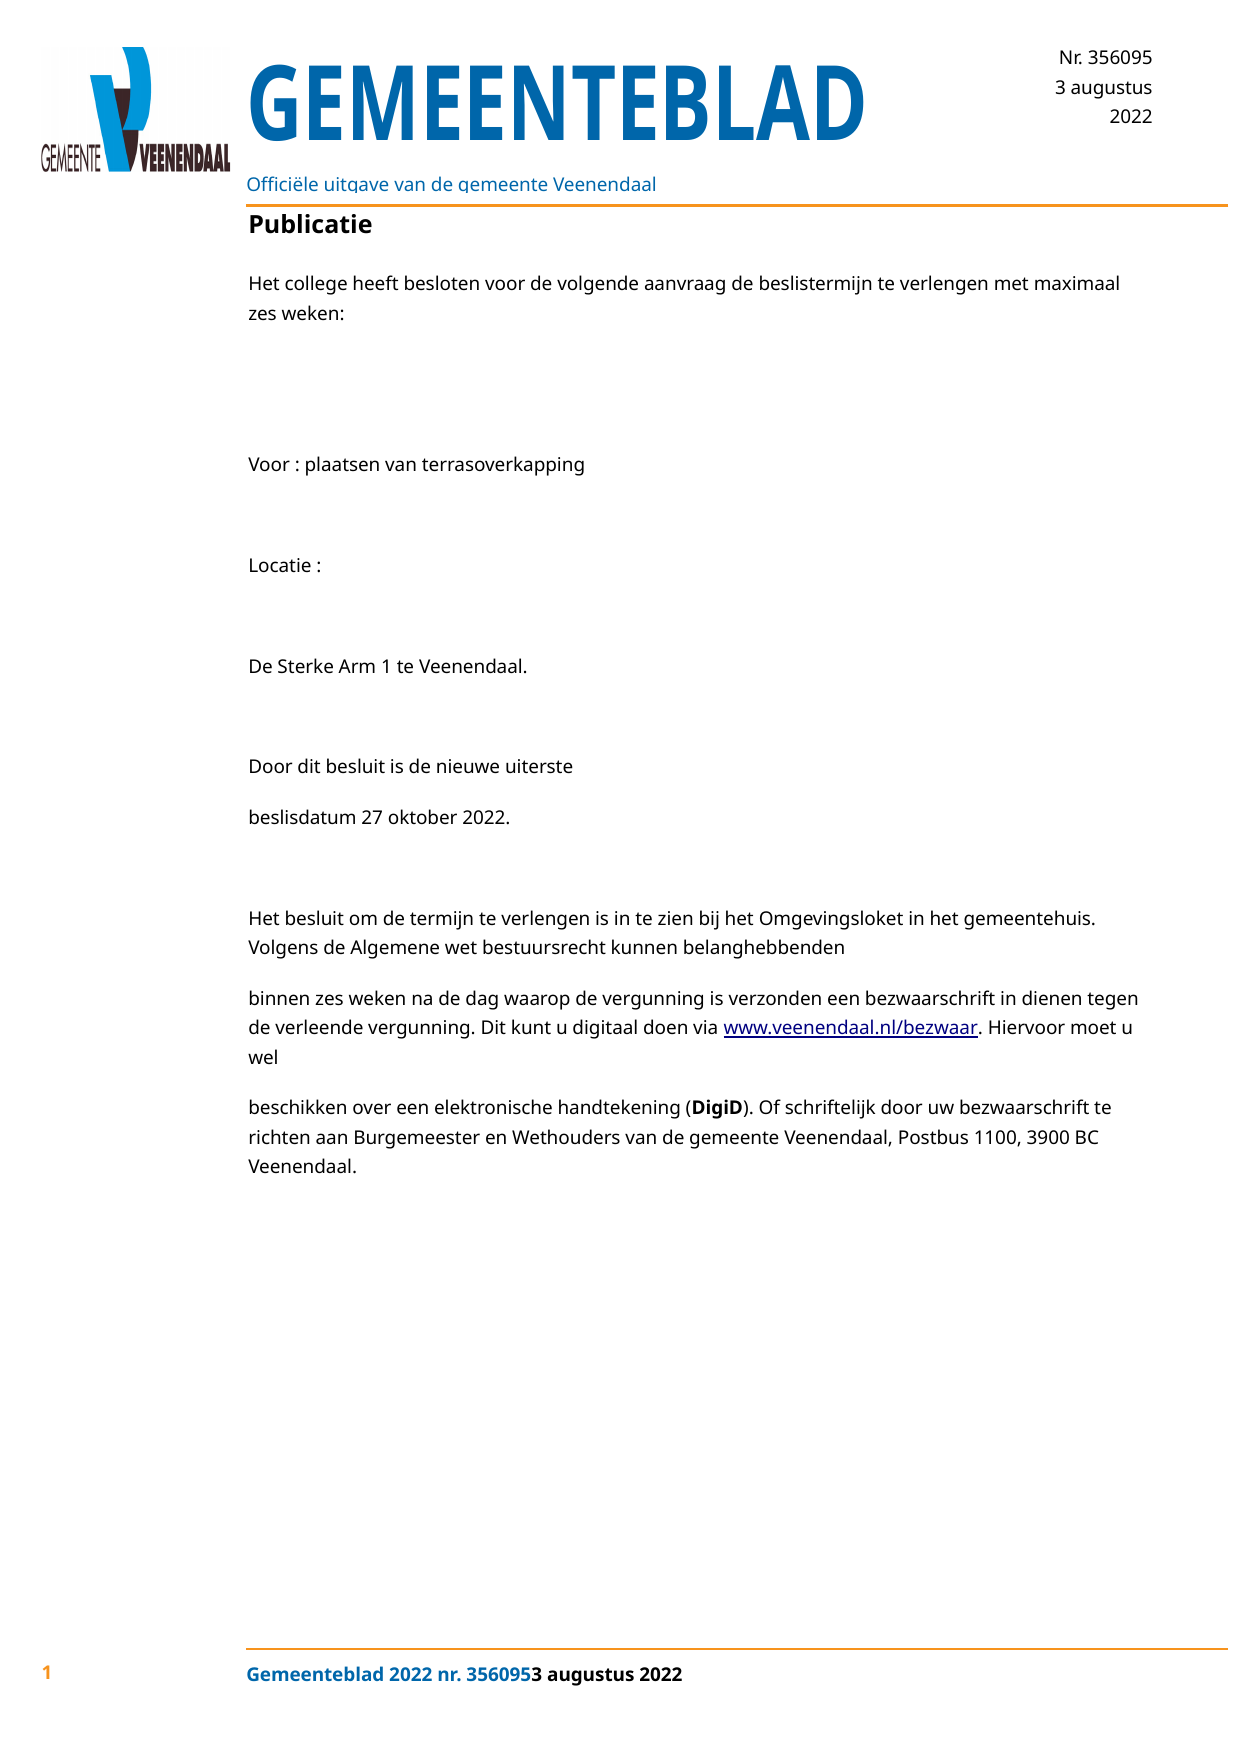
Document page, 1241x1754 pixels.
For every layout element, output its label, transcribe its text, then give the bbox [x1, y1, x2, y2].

text beslisdatum 27 oktober 2022. [248, 804, 1152, 830]
text Het college heeft besloten voor de volgende aanvraag de beslistermijn te verlengen met maximaal zes weken: [248, 270, 1152, 326]
picture [123, 47, 231, 172]
text Publicatie [248, 207, 1152, 241]
text Voor : plaatsen van terrasoverkapping [248, 451, 1152, 477]
text Het besluit om de termijn te verlengen is in te zien bij het Omgevingsloket in het gemeentehuis. Volgens de Algemene wet bestuursrecht kunnen belanghebbenden [248, 905, 1152, 960]
text Door dit besluit is de nieuwe uiterste [248, 754, 1152, 779]
text Locatie : [248, 552, 1152, 578]
text De Sterke Arm 1 te Veenendaal. [248, 653, 1152, 678]
text beschikken over een elektronische handtekening (DigiD). Of schriftelijk door uw bezwaarschrift te richten aan Burgemeester en Wethouders van de gemeente Veenendaal, Postbus 1100, 3900 BC Veenendaal. [248, 1094, 1152, 1179]
picture [41, 47, 130, 172]
text binnen zes weken na de dag waarop de vergunning is verzonden een bezwaarschrift in dienen tegen de verleende vergunning. Dit kunt u digitaal doen via www.veenendaal.nl/bezwaar. Hiervoor moet u wel [248, 985, 1152, 1070]
